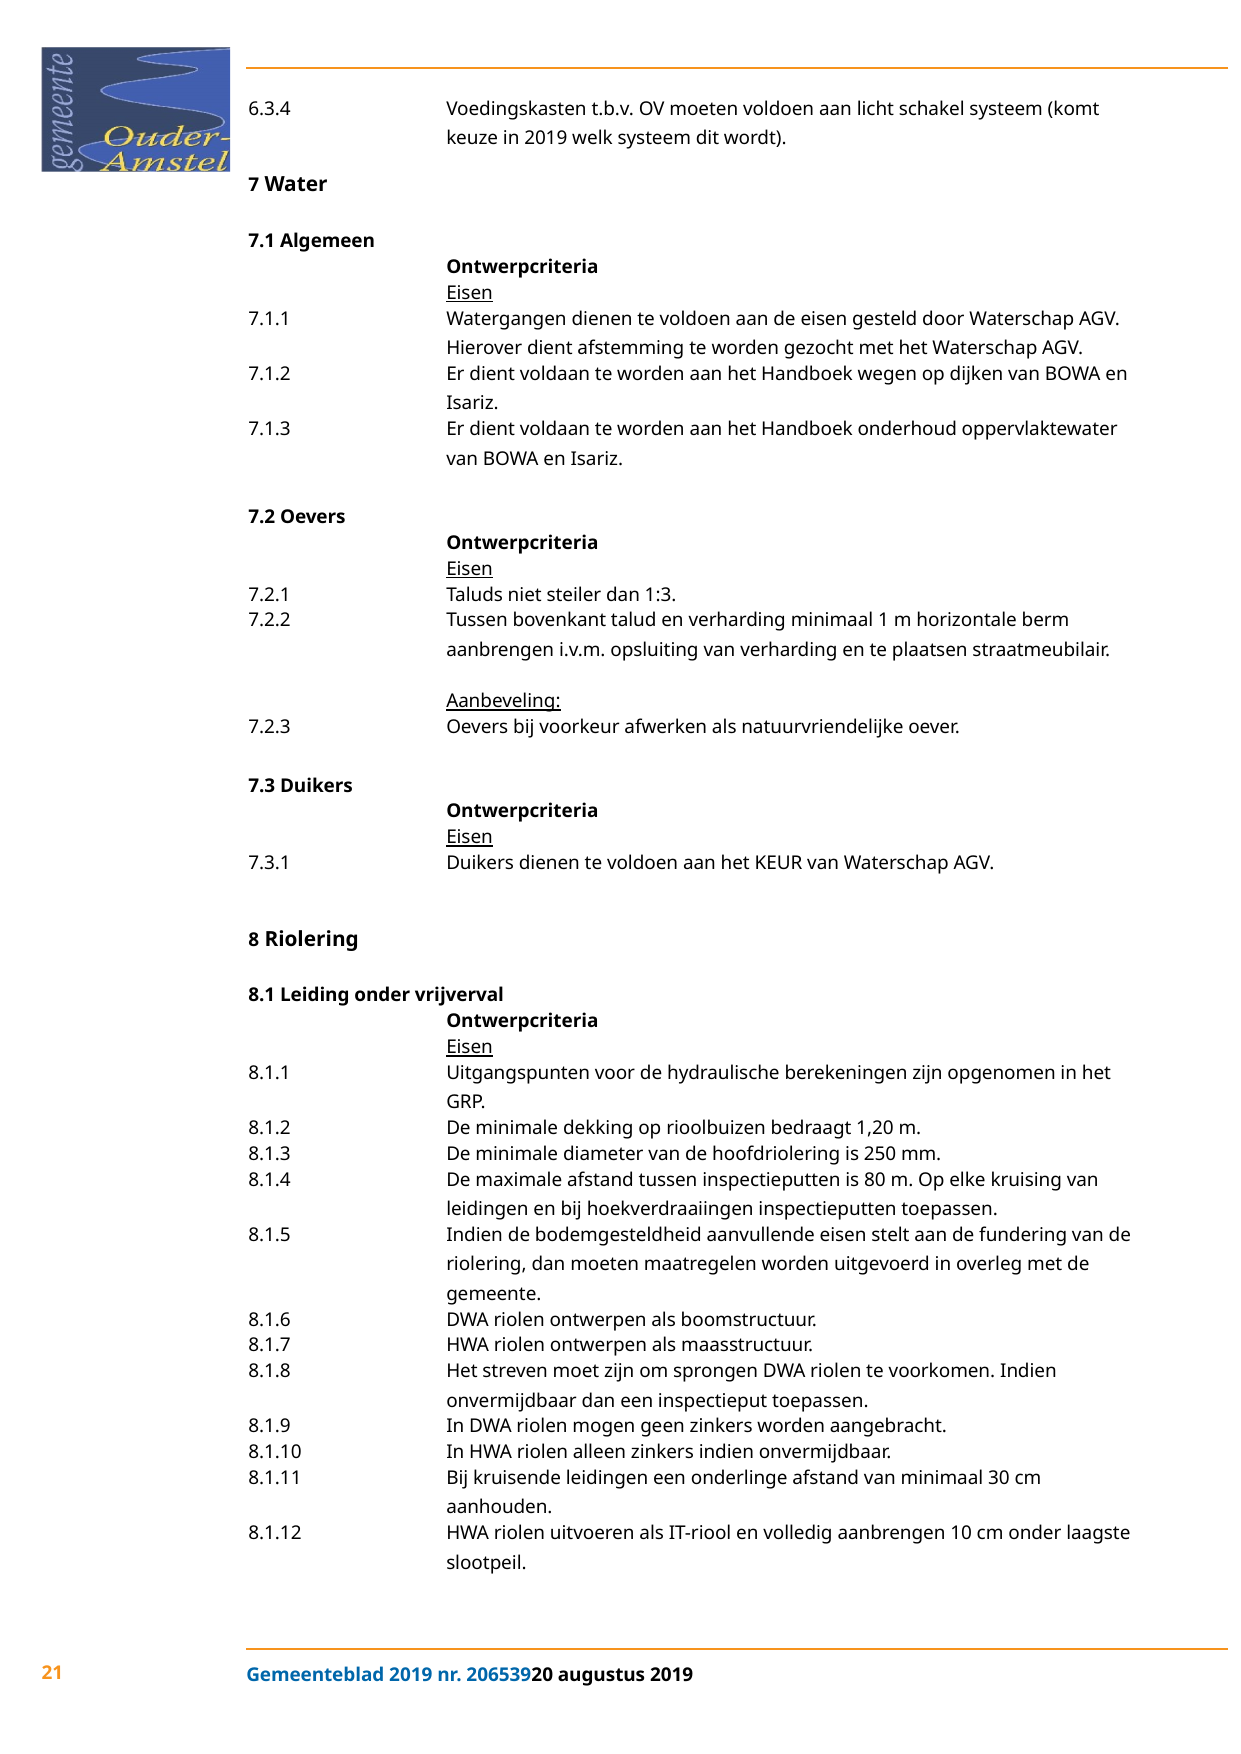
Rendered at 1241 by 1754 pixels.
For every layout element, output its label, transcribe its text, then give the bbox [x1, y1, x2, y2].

table_cell HWA riolen uitvoeren als IT-riool en volledig aanbrengen 10 cm onder laagste slootpeil. [446, 1520, 1152, 1575]
table_cell 8.1.12 [248, 1520, 446, 1575]
table_cell 8.1.2 [248, 1114, 446, 1140]
table_cell [446, 662, 1152, 687]
table_cell 7.2.1 [248, 581, 446, 606]
text 7.1 Algemeen [248, 227, 1152, 253]
table_header [248, 253, 446, 279]
table_cell 7.2.2 [248, 606, 446, 662]
table_cell 8.1.8 [248, 1358, 446, 1413]
table_cell Het streven moet zijn om sprongen DWA riolen te voorkomen. Indien onvermijdbaar dan een inspectieput toepassen. [446, 1358, 1152, 1413]
table_cell 8.1.4 [248, 1166, 446, 1221]
table_cell 8.1.11 [248, 1464, 446, 1519]
table_cell Er dient voldaan te worden aan het Handboek onderhoud oppervlaktewater van BOWA en Isariz. [446, 415, 1152, 471]
table_cell [248, 555, 446, 581]
table_cell [248, 1033, 446, 1059]
table_cell 8.1.7 [248, 1332, 446, 1357]
table_cell Voedingskasten t.b.v. OV moeten voldoen aan licht schakel systeem (komt keuze in 2019 welk systeem dit wordt). [446, 95, 1152, 150]
table_header [248, 1008, 446, 1033]
text 7.3 Duikers [248, 772, 1152, 797]
table_cell In HWA riolen alleen zinkers indien onvermijdbaar. [446, 1439, 1152, 1464]
table_cell Uitgangspunten voor de hydraulische berekeningen zijn opgenomen in het GRP. [446, 1059, 1152, 1114]
table_cell [248, 279, 446, 305]
table_cell Taluds niet steiler dan 1:3. [446, 581, 1152, 606]
table_cell 8.1.3 [248, 1140, 446, 1166]
table_cell De minimale dekking op rioolbuizen bedraagt 1,20 m. [446, 1114, 1152, 1140]
table_cell 8.1.1 [248, 1059, 446, 1114]
table_cell Duikers dienen te voldoen aan het KEUR van Waterschap AGV. [446, 849, 1152, 875]
table_cell [248, 823, 446, 849]
table_cell In DWA riolen mogen geen zinkers worden aangebracht. [446, 1413, 1152, 1438]
table_cell DWA riolen ontwerpen als boomstructuur. [446, 1306, 1152, 1332]
table_header Ontwerpcriteria [446, 253, 1152, 279]
text 7 Water [248, 169, 1152, 198]
table_cell De maximale afstand tussen inspectieputten is 80 m. Op elke kruising van leidingen en bij hoekverdraaiingen inspectieputten toepassen. [446, 1166, 1152, 1221]
table_cell HWA riolen ontwerpen als maasstructuur. [446, 1332, 1152, 1357]
table_cell Indien de bodemgesteldheid aanvullende eisen stelt aan de fundering van de riolering, dan moeten maatregelen worden uitgevoerd in overleg met de gemeente. [446, 1221, 1152, 1306]
table_header Ontwerpcriteria [446, 798, 1152, 823]
table_cell [248, 662, 446, 687]
table_cell Tussen bovenkant talud en verharding minimaal 1 m horizontale berm aanbrengen i.v.m. opsluiting van verharding en te plaatsen straatmeubilair. [446, 606, 1152, 662]
table_cell 7.1.1 [248, 305, 446, 360]
table_cell 8.1.6 [248, 1306, 446, 1332]
table_cell Watergangen dienen te voldoen aan de eisen gesteld door Waterschap AGV. Hierover dient afstemming te worden gezocht met het Waterschap AGV. [446, 305, 1152, 360]
table_header [248, 529, 446, 555]
text 8 Riolering [248, 924, 1152, 952]
table_cell 7.2.3 [248, 713, 446, 739]
table_cell 8.1.10 [248, 1439, 446, 1464]
table_header Ontwerpcriteria [446, 1008, 1152, 1033]
table_cell Aanbeveling: [446, 688, 1152, 713]
table_cell 7.3.1 [248, 849, 446, 875]
table_cell Eisen [446, 1033, 1152, 1059]
table_cell 7.1.3 [248, 415, 446, 471]
table_cell Eisen [446, 279, 1152, 305]
table_cell 7.1.2 [248, 360, 446, 415]
picture [41, 47, 231, 172]
table_cell Bij kruisende leidingen een onderlinge afstand van minimaal 30 cm aanhouden. [446, 1464, 1152, 1519]
text 8.1 Leiding onder vrijverval [248, 982, 1152, 1007]
table_cell 8.1.9 [248, 1413, 446, 1438]
table_cell Eisen [446, 823, 1152, 849]
table_cell 8.1.5 [248, 1221, 446, 1306]
table_cell Er dient voldaan te worden aan het Handboek wegen op dijken van BOWA en Isariz. [446, 360, 1152, 415]
table_header [248, 798, 446, 823]
table_cell 6.3.4 [248, 95, 446, 150]
table_header Ontwerpcriteria [446, 529, 1152, 555]
table_cell Eisen [446, 555, 1152, 581]
table_cell De minimale diameter van de hoofdriolering is 250 mm. [446, 1140, 1152, 1166]
text 7.2 Oevers [248, 503, 1152, 529]
table_cell [248, 688, 446, 713]
table_cell Oevers bij voorkeur afwerken als natuurvriendelijke oever. [446, 713, 1152, 739]
